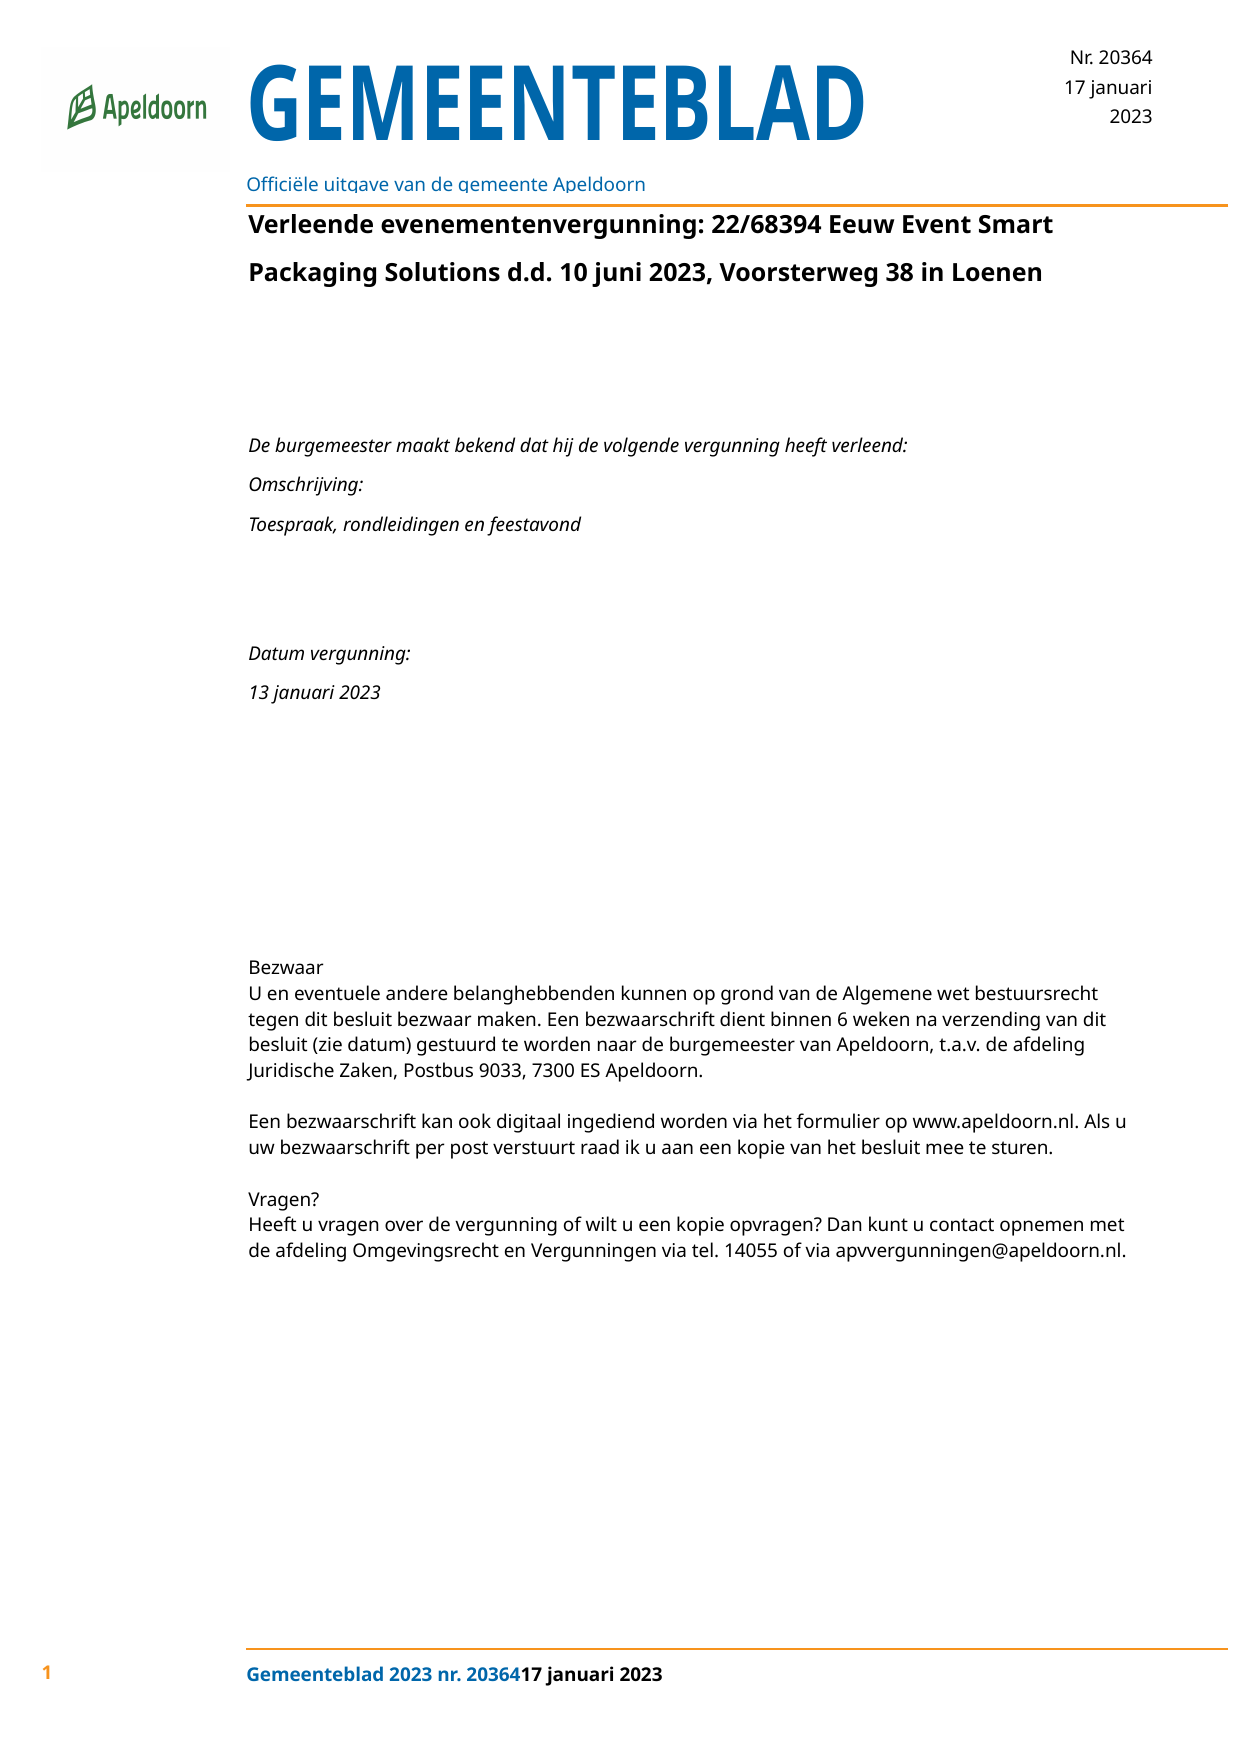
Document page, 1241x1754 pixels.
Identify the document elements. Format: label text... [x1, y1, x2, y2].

text Verleende evenementenvergunning: 22/68394 Eeuw Event Smart Packaging Solutions d.d. 10 juni 2023, Voorsterweg 38 in Loenen [248, 207, 1152, 288]
text Datum vergunning: [248, 640, 1152, 666]
text U en eventuele andere belanghebbenden kunnen op grond van de Algemene wet bestuursrecht tegen dit besluit bezwaar maken. Een bezwaarschrift dient binnen 6 weken na verzending van dit besluit (zie datum) gestuurd te worden naar de burgemeester van Apeldoorn, t.a.v. de afdeling Juridische Zaken, Postbus 9033, 7300 ES Apeldoorn. [248, 980, 1152, 1083]
text Een bezwaarschrift kan ook digitaal ingediend worden via het formulier op www.apeldoorn.nl. Als u uw bezwaarschrift per post verstuurt raad ik u aan een kopie van het besluit mee te sturen. [248, 1109, 1152, 1160]
picture [41, 47, 231, 172]
text Bezwaar [248, 954, 1152, 980]
text Heeft u vragen over de vergunning of wilt u een kopie opvragen? Dan kunt u contact opnemen met de afdeling Omgevingsrecht en Vergunningen via tel. 14055 of via apvvergunningen@apeldoorn.nl. [248, 1212, 1152, 1263]
text De burgemeester maakt bekend dat hij de volgende vergunning heeft verleend: [248, 432, 1152, 458]
text Vragen? [248, 1186, 1152, 1212]
text Toespraak, rondleidingen en feestavond [248, 511, 1152, 537]
text 13 januari 2023 [248, 679, 1152, 705]
text Omschrijving: [248, 472, 1152, 497]
